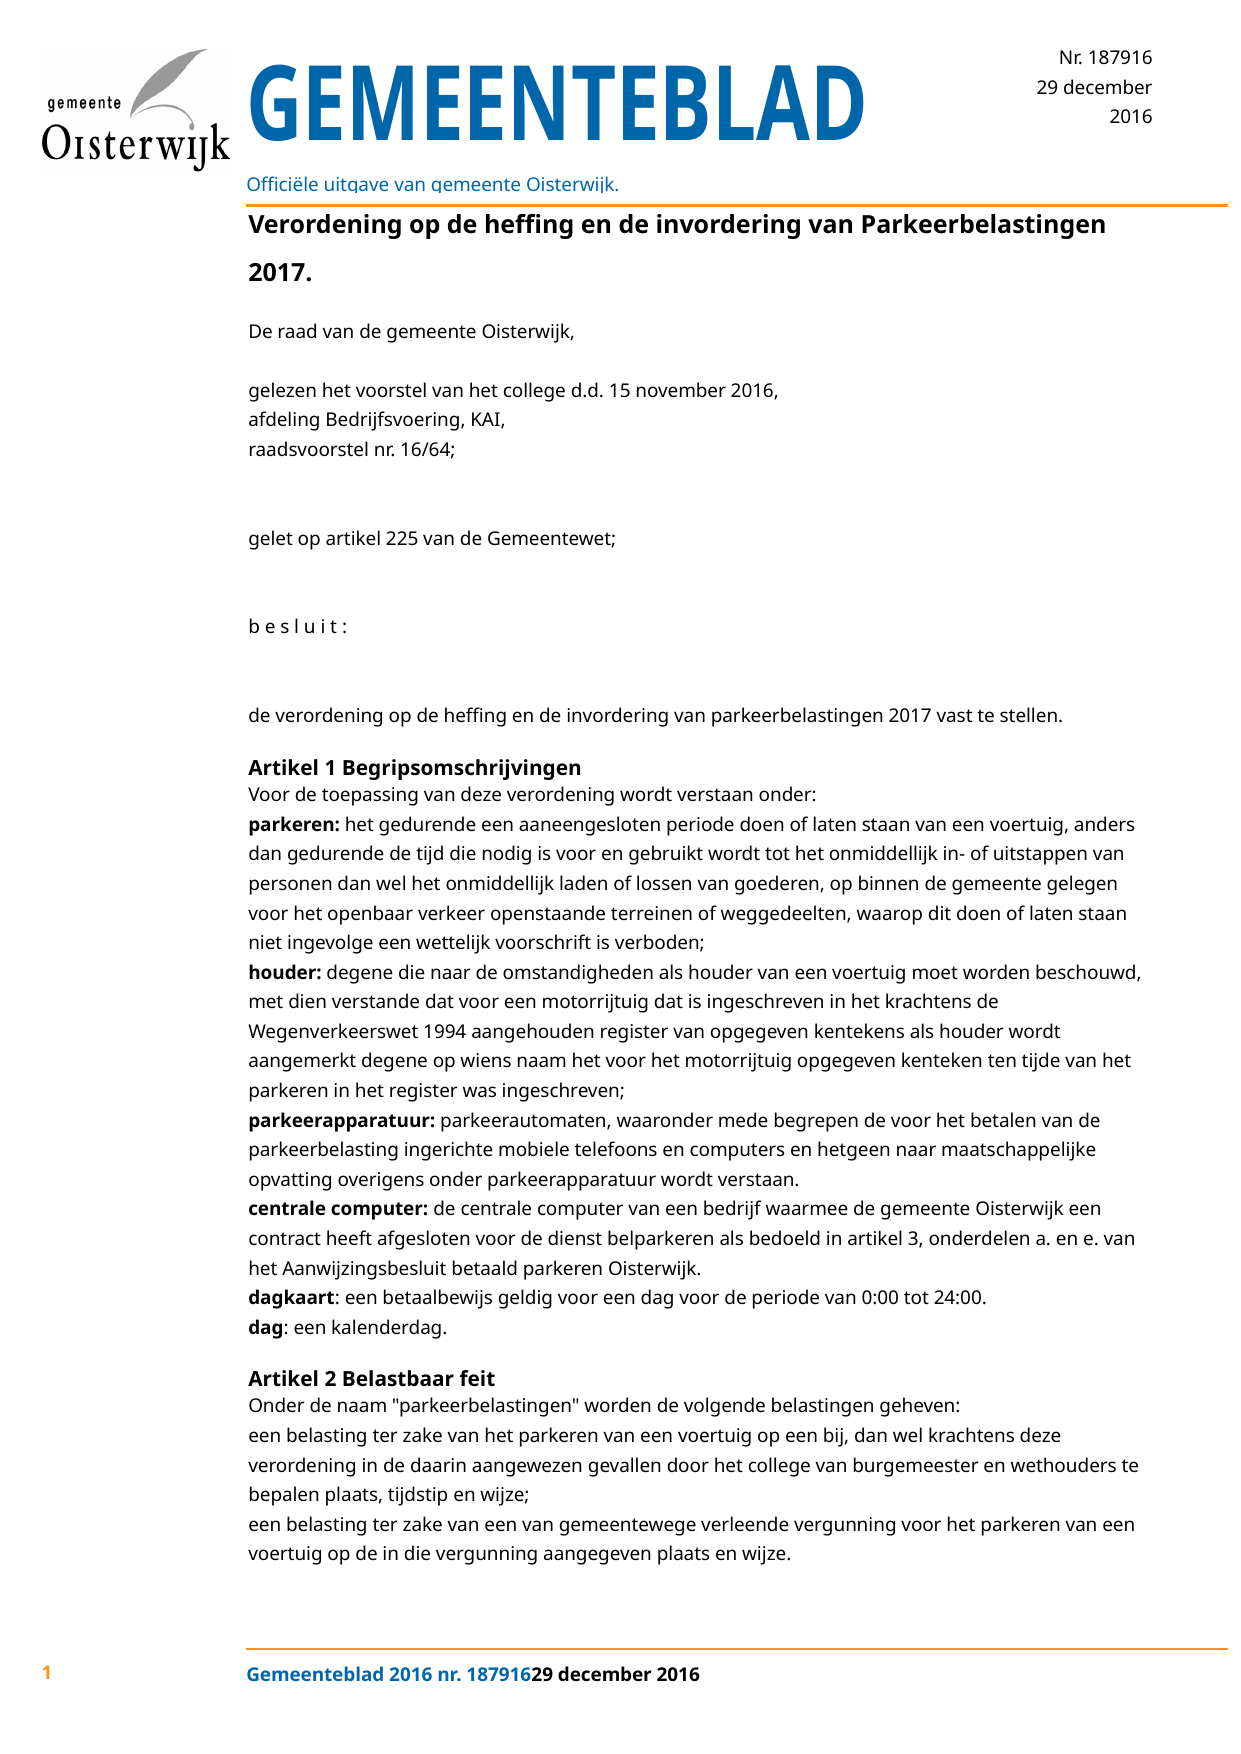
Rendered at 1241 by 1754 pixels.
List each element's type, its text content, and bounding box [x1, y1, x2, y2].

text Verordening op de heffing en de invordering van Parkeerbelastingen 2017. [248, 207, 1152, 288]
text gelezen het voorstel van het college d.d. 15 november 2016, [248, 377, 1152, 403]
text Voor de toepassing van deze verordening wordt verstaan onder: [248, 781, 1152, 807]
text dag: een kalenderdag. [248, 1314, 1152, 1339]
text een belasting ter zake van het parkeren van een voertuig op een bij, dan wel krachtens deze verordening in de daarin aangewezen gevallen door het college van burgemeester en wethouders te bepalen plaats, tijdstip en wijze; [248, 1422, 1152, 1507]
text De raad van de gemeente Oisterwijk, [248, 318, 1152, 344]
text afdeling Bedrijfsvoering, KAI, [248, 407, 1152, 432]
text dagkaart: een betaalbewijs geldig voor een dag voor de periode van 0:00 tot 24:00. [248, 1284, 1152, 1310]
text Onder de naam "parkeerbelastingen" worden de volgende belastingen geheven: [248, 1393, 1152, 1418]
text een belasting ter zake van een van gemeentewege verleende vergunning voor het parkeren van een voertuig op de in die vergunning aangegeven plaats en wijze. [248, 1511, 1152, 1566]
text parkeerapparatuur: parkeerautomaten, waaronder mede begrepen de voor het betalen van de parkeerbelasting ingerichte mobiele telefoons en computers en hetgeen naar maatschappelijke opvatting overigens onder parkeerapparatuur wordt verstaan. [248, 1107, 1152, 1192]
text Artikel 1 Begripsomschrijvingen [248, 753, 1152, 781]
text Artikel 2 Belastbaar feit [248, 1364, 1152, 1393]
picture [41, 47, 231, 172]
text b e s l u i t : [248, 614, 1152, 639]
text de verordening op de heffing en de invordering van parkeerbelastingen 2017 vast te stellen. [248, 702, 1152, 728]
text houder: degene die naar de omstandigheden als houder van een voertuig moet worden beschouwd, met dien verstande dat voor een motorrijtuig dat is ingeschreven in het krachtens de Wegenverkeerswet 1994 aangehouden register van opgegeven kentekens als houder wordt aangemerkt degene op wiens naam het voor het motorrijtuig opgegeven kenteken ten tijde van het parkeren in het register was ingeschreven; [248, 959, 1152, 1103]
text raadsvoorstel nr. 16/64; [248, 436, 1152, 462]
text gelet op artikel 225 van de Gemeentewet; [248, 525, 1152, 551]
text parkeren: het gedurende een aaneengesloten periode doen of laten staan van een voertuig, anders dan gedurende de tijd die nodig is voor en gebruikt wordt tot het onmiddellijk in- of uitstappen van personen dan wel het onmiddellijk laden of lossen van goederen, op binnen de gemeente gelegen voor het openbaar verkeer openstaande terreinen of weggedeelten, waarop dit doen of laten staan niet ingevolge een wettelijk voorschrift is verboden; [248, 811, 1152, 955]
text centrale computer: de centrale computer van een bedrijf waarmee de gemeente Oisterwijk een contract heeft afgesloten voor de dienst belparkeren als bedoeld in artikel 3, onderdelen a. en e. van het Aanwijzingsbesluit betaald parkeren Oisterwijk. [248, 1196, 1152, 1280]
